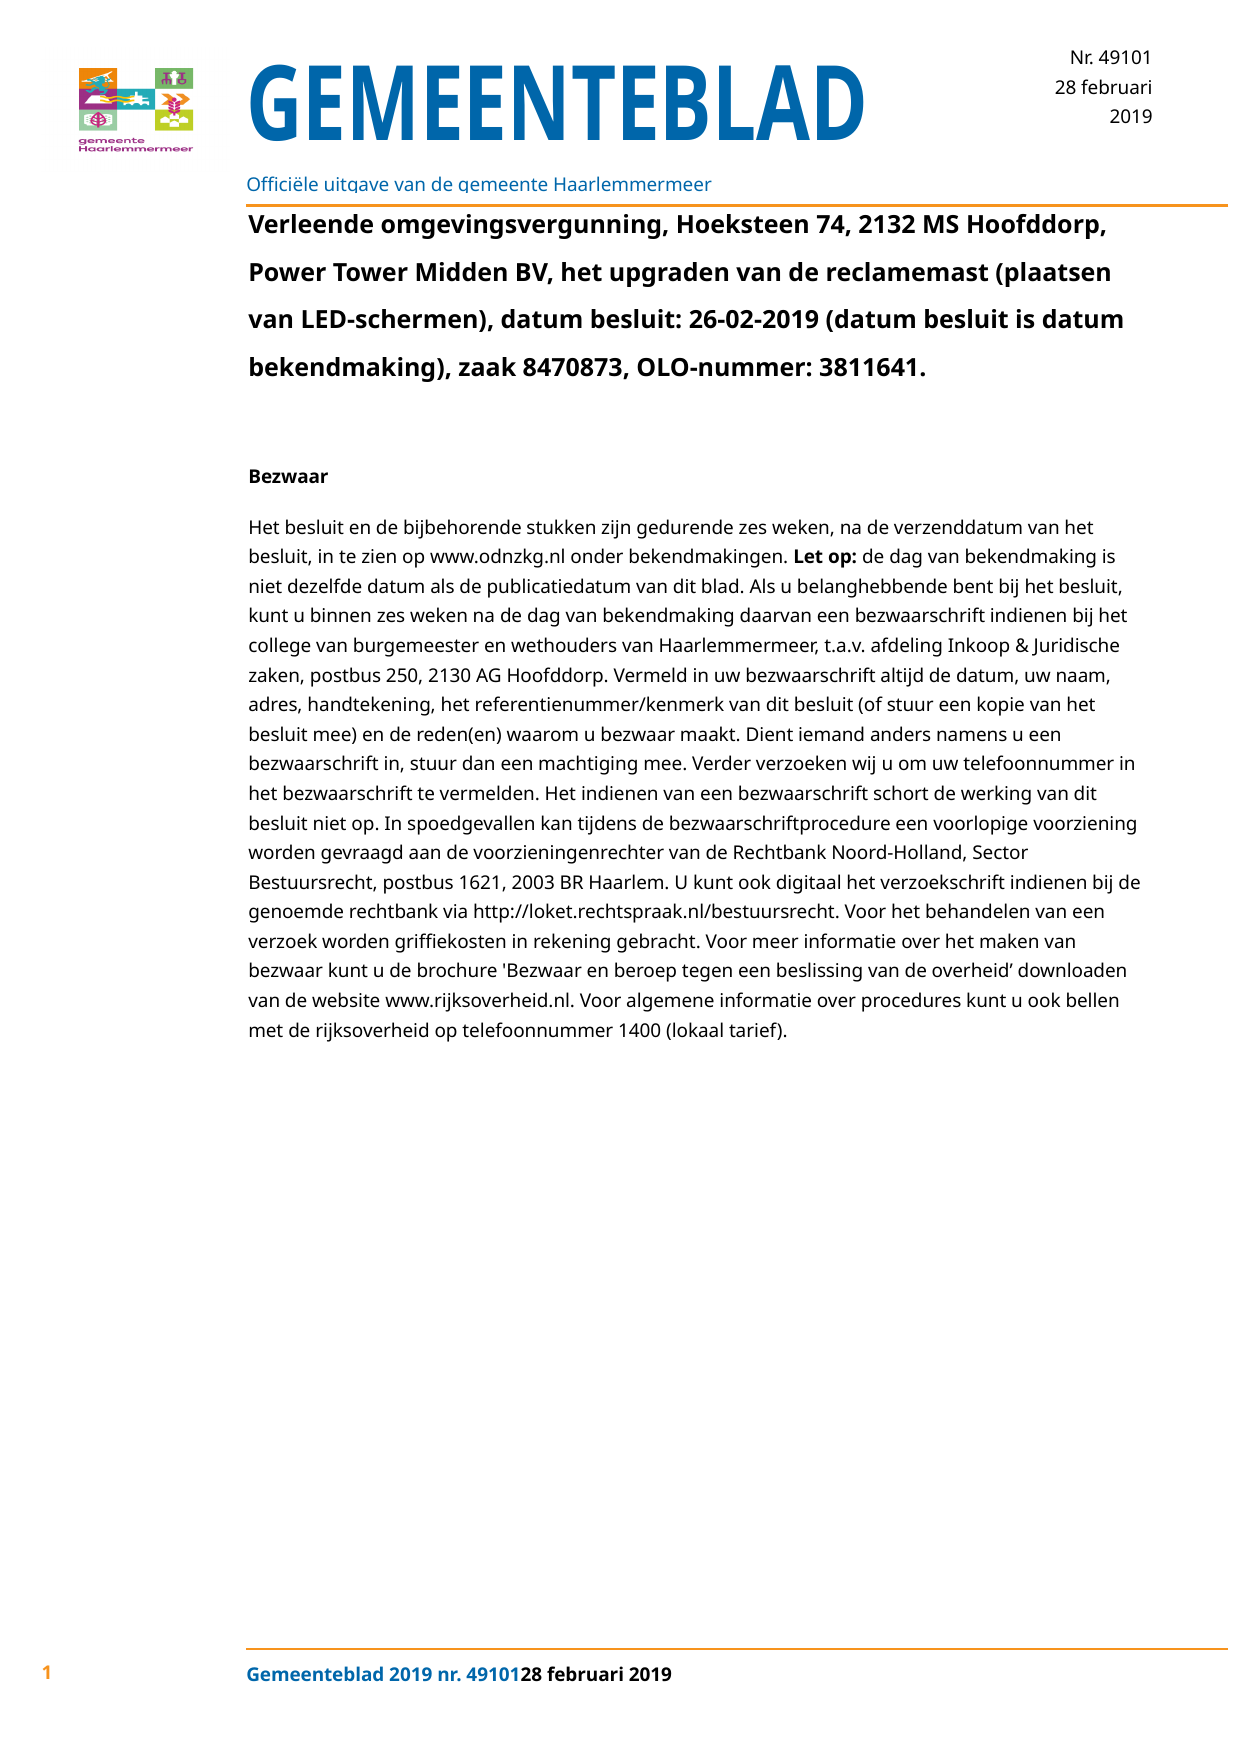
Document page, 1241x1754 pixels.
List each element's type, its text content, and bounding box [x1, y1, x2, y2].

picture [41, 47, 231, 172]
text Het besluit en de bijbehorende stukken zijn gedurende zes weken, na de verzenddatum van het besluit, in te zien op www.odnzkg.nl onder bekendmakingen. Let op: de dag van bekendmaking is niet dezelfde datum als de publicatiedatum van dit blad. Als u belanghebbende bent bij het besluit, kunt u binnen zes weken na de dag van bekendmaking daarvan een bezwaarschrift indienen bij het college van burgemeester en wethouders van Haarlemmermeer, t.a.v. afdeling Inkoop & Juridische zaken, postbus 250, 2130 AG Hoofddorp. Vermeld in uw bezwaarschrift altijd de datum, uw naam, adres, handtekening, het referentienummer/kenmerk van dit besluit (of stuur een kopie van het besluit mee) en de reden(en) waarom u bezwaar maakt. Dient iemand anders namens u een bezwaarschrift in, stuur dan een machtiging mee. Verder verzoeken wij u om uw telefoonnummer in het bezwaarschrift te vermelden. Het indienen van een bezwaarschrift schort de werking van dit besluit niet op. In spoedgevallen kan tijdens de bezwaarschriftprocedure een voorlopige voorziening worden gevraagd aan de voorzieningenrechter van de Rechtbank Noord-Holland, Sector Bestuursrecht, postbus 1621, 2003 BR Haarlem. U kunt ook digitaal het verzoekschrift indienen bij de genoemde rechtbank via http://loket.rechtspraak.nl/bestuursrecht. Voor het behandelen van een verzoek worden griffiekosten in rekening gebracht. Voor meer informatie over het maken van bezwaar kunt u de brochure 'Bezwaar en beroep tegen een beslissing van de overheid’ downloaden van de website www.rijksoverheid.nl. Voor algemene informatie over procedures kunt u ook bellen met de rijksoverheid op telefoonnummer 1400 (lokaal tarief). [248, 514, 1152, 1043]
text Bezwaar [248, 463, 1152, 489]
text Verleende omgevingsvergunning, Hoeksteen 74, 2132 MS Hoofddorp, Power Tower Midden BV, het upgraden van de reclamemast (plaatsen van LED-schermen), datum besluit: 26-02-2019 (datum besluit is datum bekendmaking), zaak 8470873, OLO-nummer: 3811641. [248, 207, 1152, 384]
